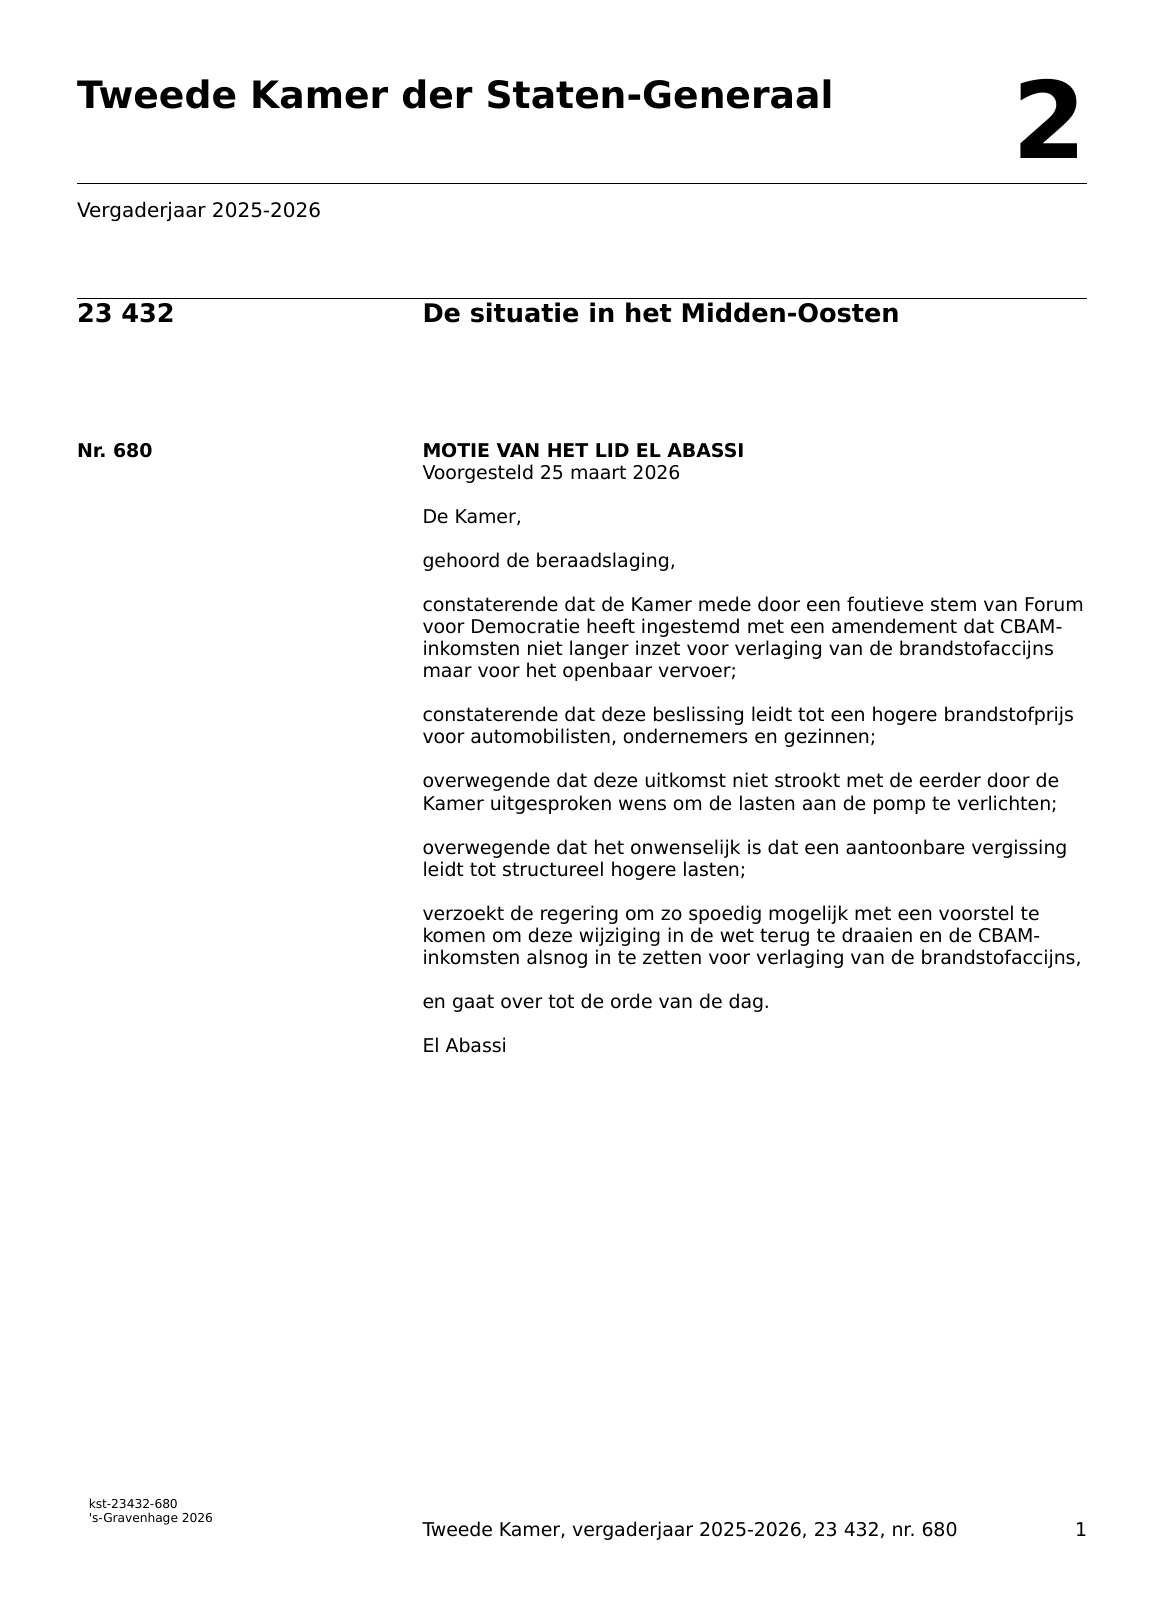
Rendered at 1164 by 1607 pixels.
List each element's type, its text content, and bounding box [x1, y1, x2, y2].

table_header 2 [886, 59, 1087, 183]
text constaterende dat deze beslissing leidt tot een hogere brandstofprijs voor automobilisten, ondernemers en gezinnen; [422, 704, 1087, 748]
text De Kamer, [422, 506, 1087, 528]
text El Abassi [422, 1035, 1087, 1057]
text gehoord de beraadslaging, [422, 550, 1087, 572]
text constaterende dat de Kamer mede door een foutieve stem van Forum voor Democratie heeft ingestemd met een amendement dat CBAM-inkomsten niet langer inzet voor verlaging van de brandstofaccijns maar voor het openbaar vervoer; [422, 594, 1087, 682]
table_cell Vergaderjaar 2025-2026 [77, 184, 1087, 298]
text overwegende dat deze uitkomst niet strookt met de eerder door de Kamer uitgesproken wens om de lasten aan de pomp te verlichten; [422, 770, 1087, 814]
text overwegende dat het onwenselijk is dat een aantoonbare vergissing leidt tot structureel hogere lasten; [422, 837, 1087, 881]
subtitle Nr. 680 MOTIE VAN HET LID EL ABASSI [77, 440, 1087, 462]
text Voorgesteld 25 maart 2026 [422, 462, 1087, 484]
text 's-Gravenhage 2026 [88, 1511, 323, 1525]
text kst-23432-680 [88, 1497, 323, 1511]
text en gaat over tot de orde van de dag. [422, 991, 1087, 1013]
table_header Tweede Kamer der Staten-Generaal [77, 59, 886, 183]
subtitle 23 432 De situatie in het Midden-Oosten [77, 299, 1087, 329]
text verzoekt de regering om zo spoedig mogelijk met een voorstel te komen om deze wijziging in de wet terug te draaien en de CBAM-inkomsten alsnog in te zetten voor verlaging van de brandstofaccijns, [422, 903, 1087, 969]
